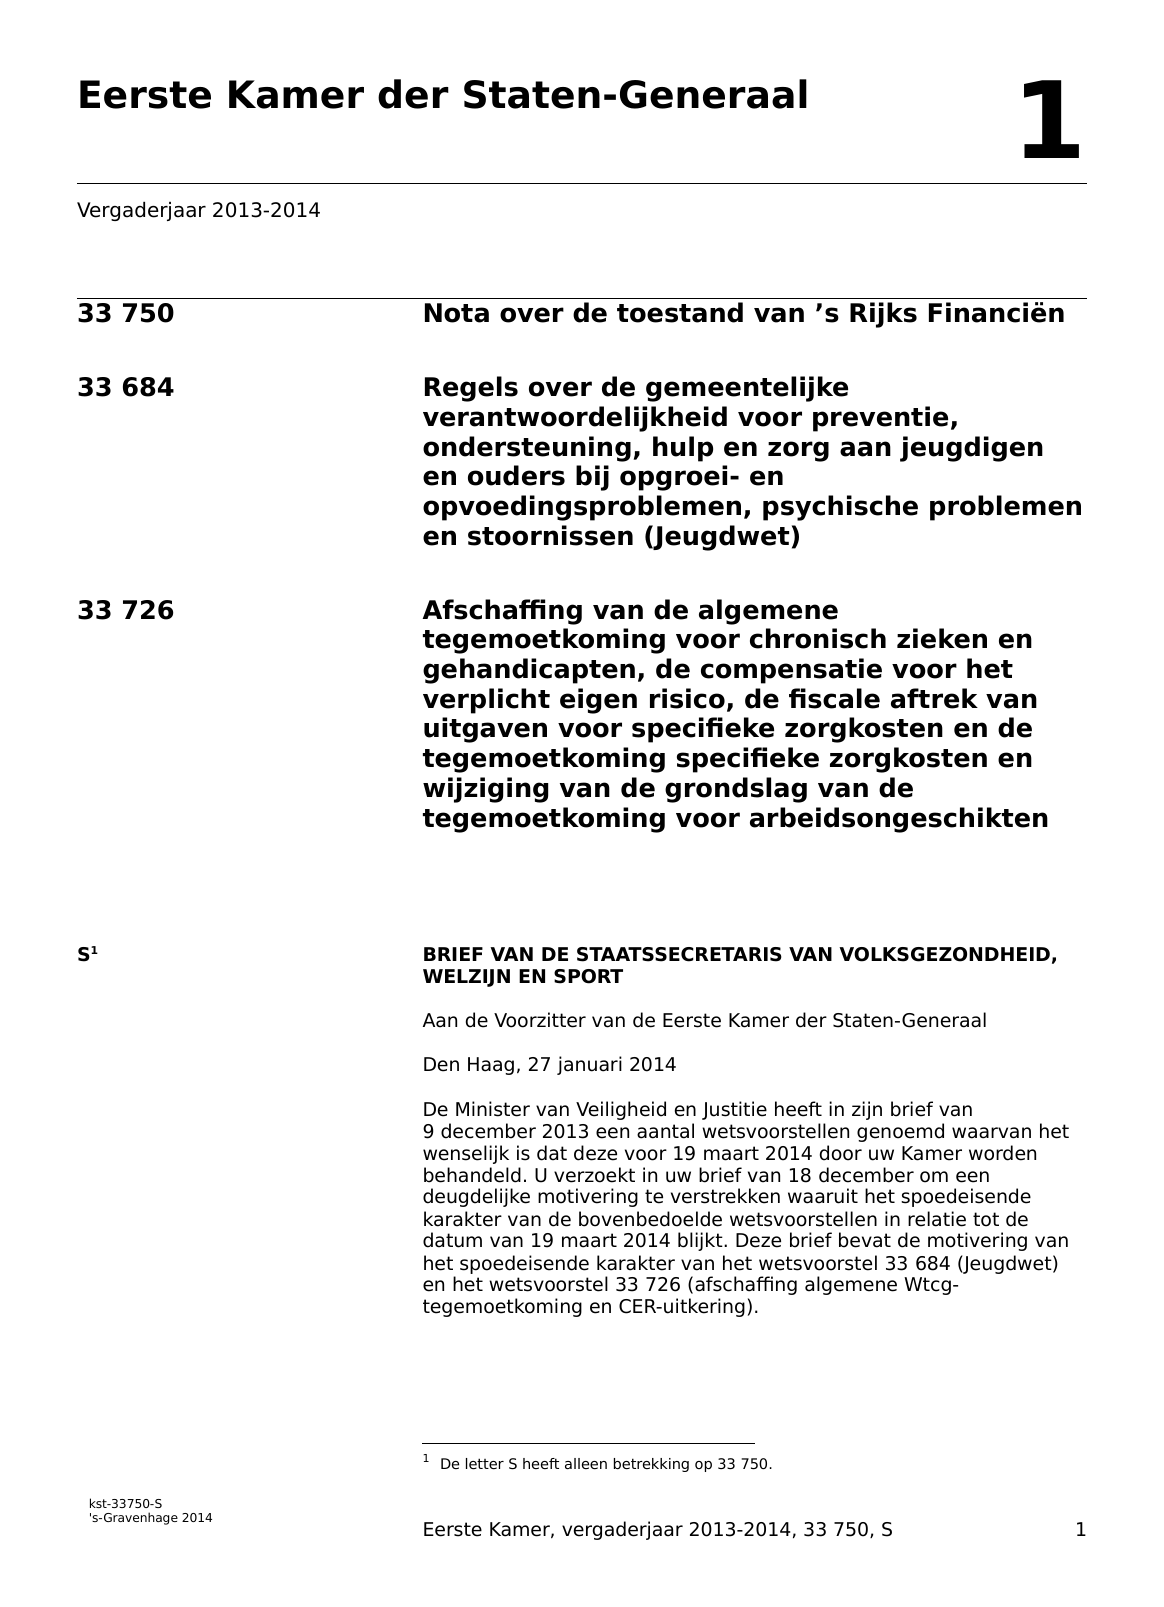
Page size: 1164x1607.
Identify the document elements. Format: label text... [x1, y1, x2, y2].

text kst-33750-S [88, 1497, 323, 1511]
subtitle 33 726 Afschaffing van de algemene tegemoetkoming voor chronisch zieken en gehandicapten, de compensatie voor het verplicht eigen risico, de fiscale aftrek van uitgaven voor specifieke zorgkosten en de tegemoetkoming specifieke zorgkosten en wijziging van de grondslag van de tegemoetkoming voor arbeidsongeschikten [77, 596, 1087, 833]
text Aan de Voorzitter van de Eerste Kamer der Staten-Generaal [422, 1010, 1087, 1032]
subtitle S BRIEF VAN DE STAATSSECRETARIS VAN VOLKSGEZONDHEID, WELZIJN EN SPORT [77, 944, 1087, 988]
text Den Haag, 27 januari 2014 [422, 1054, 1087, 1076]
text De letter S heeft alleen betrekking op 33 750. [422, 1452, 1087, 1474]
text 's-Gravenhage 2014 [88, 1511, 323, 1525]
text De Minister van Veiligheid en Justitie heeft in zijn brief van 9 december 2013 een aantal wetsvoorstellen genoemd waarvan het wenselijk is dat deze voor 19 maart 2014 door uw Kamer worden behandeld. U verzoekt in uw brief van 18 december om een deugdelijke motivering te verstrekken waaruit het spoedeisende karakter van de bovenbedoelde wetsvoorstellen in relatie tot de datum van 19 maart 2014 blijkt. Deze brief bevat de motivering van het spoedeisende karakter van het wetsvoorstel 33 684 (Jeugdwet) en het wetsvoorstel 33 726 (afschaffing algemene Wtcg-tegemoetkoming en CER-uitkering). [422, 1098, 1087, 1318]
table_header Eerste Kamer der Staten-Generaal [77, 59, 886, 183]
table_header 1 [886, 59, 1087, 183]
table_cell Vergaderjaar 2013-2014 [77, 184, 1087, 298]
subtitle 33 684 Regels over de gemeentelijke verantwoordelijkheid voor preventie, ondersteuning, hulp en zorg aan jeugdigen en ouders bij opgroei- en opvoedingsproblemen, psychische problemen en stoornissen (Jeugdwet) [77, 373, 1087, 551]
subtitle 33 750 Nota over de toestand van ’s Rijks Financiën [77, 299, 1087, 329]
